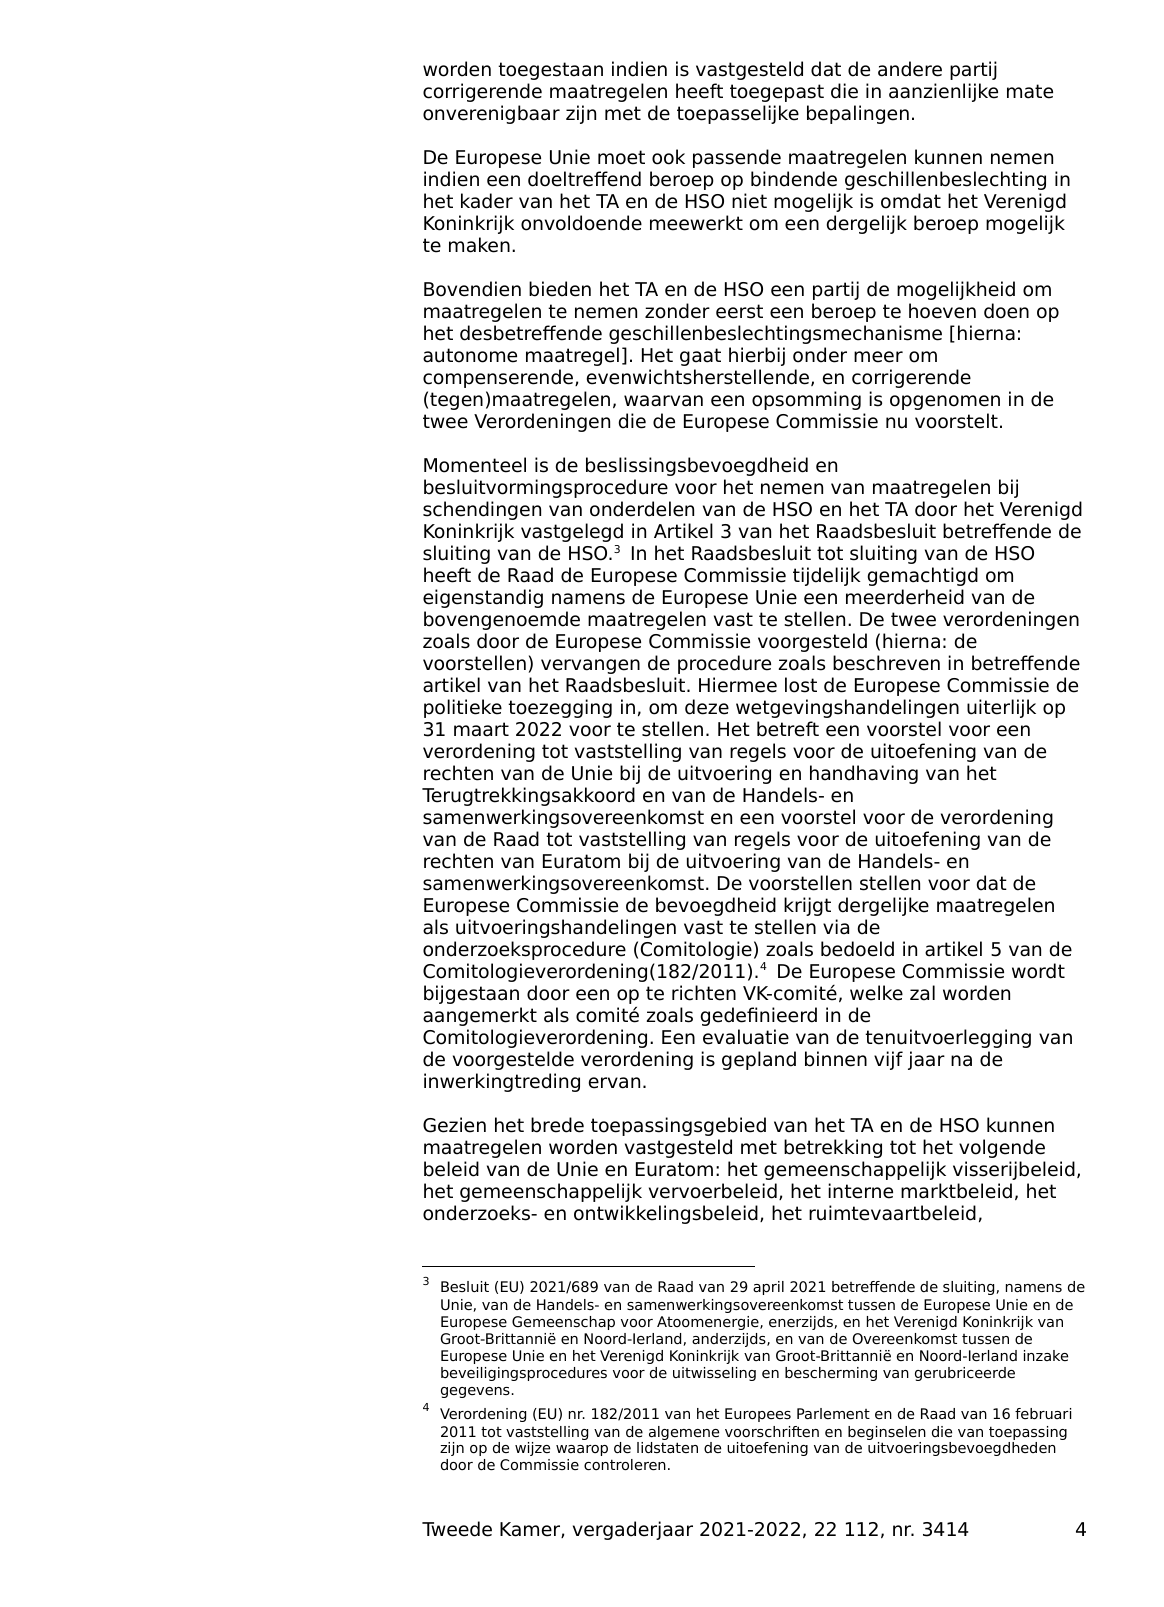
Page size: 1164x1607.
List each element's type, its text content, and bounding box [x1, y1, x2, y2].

text Momenteel is de beslissingsbevoegdheid en besluitvormingsprocedure voor het nemen van maatregelen bij schendingen van onderdelen van de HSO en het TA door het Verenigd Koninkrijk vastgelegd in Artikel 3 van het Raadsbesluit betreffende de sluiting van de HSO. In het Raadsbesluit tot sluiting van de HSO heeft de Raad de Europese Commissie tijdelijk gemachtigd om eigenstandig namens de Europese Unie een meerderheid van de bovengenoemde maatregelen vast te stellen. De twee verordeningen zoals door de Europese Commissie voorgesteld (hierna: de voorstellen) vervangen de procedure zoals beschreven in betreffende artikel van het Raadsbesluit. Hiermee lost de Europese Commissie de politieke toezegging in, om deze wetgevingshandelingen uiterlijk op 31 maart 2022 voor te stellen. Het betreft een voorstel voor een verordening tot vaststelling van regels voor de uitoefening van de rechten van de Unie bij de uitvoering en handhaving van het Terugtrekkingsakkoord en van de Handels- en samenwerkingsovereenkomst en een voorstel voor de verordening van de Raad tot vaststelling van regels voor de uitoefening van de rechten van Euratom bij de uitvoering van de Handels- en samenwerkingsovereenkomst. De voorstellen stellen voor dat de Europese Commissie de bevoegdheid krijgt dergelijke maatregelen als uitvoeringshandelingen vast te stellen via de onderzoeksprocedure (Comitologie) zoals bedoeld in artikel 5 van de Comitologieverordening(182/2011). De Europese Commissie wordt bijgestaan door een op te richten VK-comité, welke zal worden aangemerkt als comité zoals gedefinieerd in de Comitologieverordening. Een evaluatie van de tenuitvoerlegging van de voorgestelde verordening is gepland binnen vijf jaar na de inwerkingtreding ervan. [422, 455, 1087, 1093]
text Besluit (EU) 2021/689 van de Raad van 29 april 2021 betreffende de sluiting, namens de Unie, van de Handels- en samenwerkingsovereenkomst tussen de Europese Unie en de Europese Gemeenschap voor Atoomenergie, enerzijds, en het Verenigd Koninkrijk van Groot-Brittannië en Noord-Ierland, anderzijds, en van de Overeenkomst tussen de Europese Unie en het Verenigd Koninkrijk van Groot-Brittannië en Noord-Ierland inzake beveiligingsprocedures voor de uitwisseling en bescherming van gerubriceerde gegevens. [422, 1275, 1087, 1399]
text Verordening (EU) nr. 182/2011 van het Europees Parlement en de Raad van 16 februari 2011 tot vaststelling van de algemene voorschriften en beginselen die van toepassing zijn op de wijze waarop de lidstaten de uitoefening van de uitvoeringsbevoegdheden door de Commissie controleren. [422, 1402, 1087, 1474]
text worden toegestaan indien is vastgesteld dat de andere partij corrigerende maatregelen heeft toegepast die in aanzienlijke mate onverenigbaar zijn met de toepasselijke bepalingen. [422, 59, 1087, 125]
text Gezien het brede toepassingsgebied van het TA en de HSO kunnen maatregelen worden vastgesteld met betrekking tot het volgende beleid van de Unie en Euratom: het gemeenschappelijk visserijbeleid, het gemeenschappelijk vervoerbeleid, het interne marktbeleid, het onderzoeks- en ontwikkelingsbeleid, het ruimtevaartbeleid, [422, 1115, 1087, 1225]
text Bovendien bieden het TA en de HSO een partij de mogelijkheid om maatregelen te nemen zonder eerst een beroep te hoeven doen op het desbetreffende geschillenbeslechtingsmechanisme [hierna: autonome maatregel]. Het gaat hierbij onder meer om compenserende, evenwichtsherstellende, en corrigerende (tegen)maatregelen, waarvan een opsomming is opgenomen in de twee Verordeningen die de Europese Commissie nu voorstelt. [422, 279, 1087, 433]
text De Europese Unie moet ook passende maatregelen kunnen nemen indien een doeltreffend beroep op bindende geschillenbeslechting in het kader van het TA en de HSO niet mogelijk is omdat het Verenigd Koninkrijk onvoldoende meewerkt om een dergelijk beroep mogelijk te maken. [422, 147, 1087, 257]
